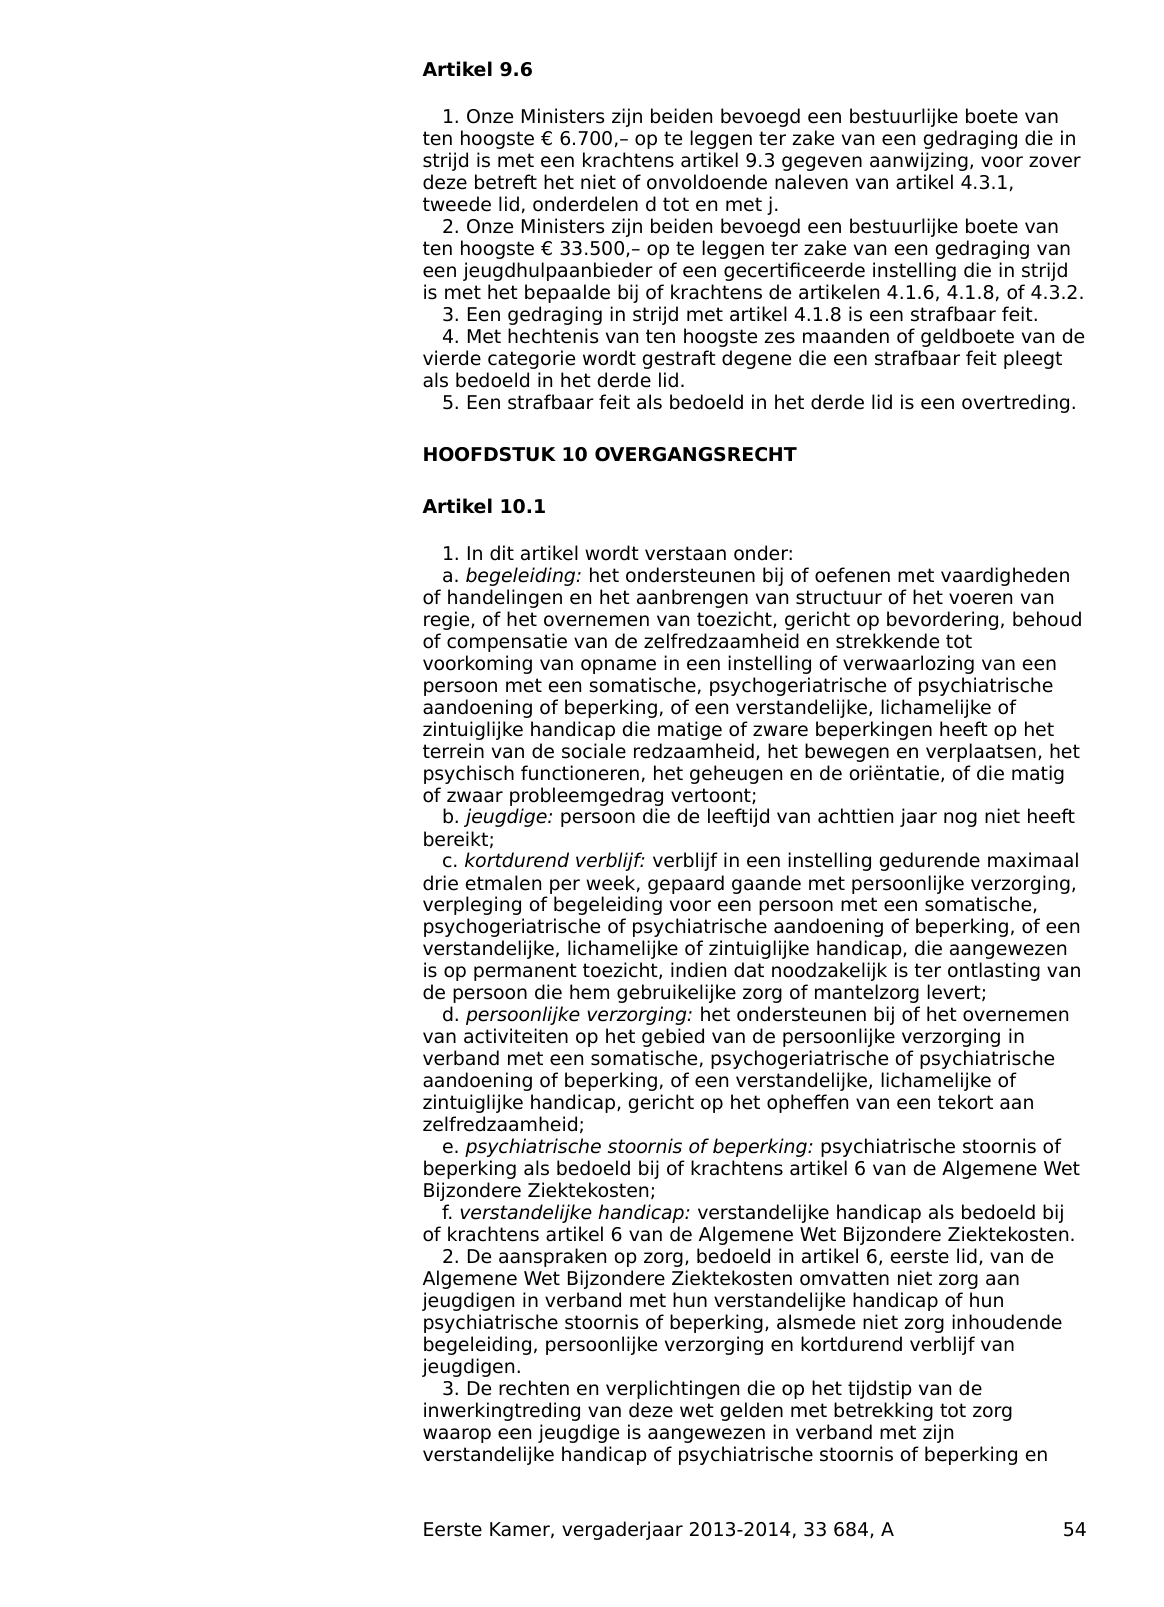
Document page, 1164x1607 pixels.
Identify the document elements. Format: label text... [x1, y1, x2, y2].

subtitle Artikel 9.6 [422, 59, 1087, 81]
text 3. De rechten en verplichtingen die op het tijdstip van de inwerkingtreding van deze wet gelden met betrekking tot zorg waarop een jeugdige is aangewezen in verband met zijn verstandelijke handicap of psychiatrische stoornis of beperking en [422, 1378, 1087, 1466]
text e. psychiatrische stoornis of beperking: psychiatrische stoornis of beperking als bedoeld bij of krachtens artikel 6 van de Algemene Wet Bijzondere Ziektekosten; [422, 1136, 1087, 1202]
text d. persoonlijke verzorging: het ondersteunen bij of het overnemen van activiteiten op het gebied van de persoonlijke verzorging in verband met een somatische, psychogeriatrische of psychiatrische aandoening of beperking, of een verstandelijke, lichamelijke of zintuiglijke handicap, gericht op het opheffen van een tekort aan zelfredzaamheid; [422, 1004, 1087, 1136]
subtitle Artikel 10.1 [422, 496, 1087, 518]
text 2. De aanspraken op zorg, bedoeld in artikel 6, eerste lid, van de Algemene Wet Bijzondere Ziektekosten omvatten niet zorg aan jeugdigen in verband met hun verstandelijke handicap of hun psychiatrische stoornis of beperking, alsmede niet zorg inhoudende begeleiding, persoonlijke verzorging en kortdurend verblijf van jeugdigen. [422, 1246, 1087, 1378]
text 3. Een gedraging in strijd met artikel 4.1.8 is een strafbaar feit. [422, 304, 1087, 326]
text a. begeleiding: het ondersteunen bij of oefenen met vaardigheden of handelingen en het aanbrengen van structuur of het voeren van regie, of het overnemen van toezicht, gericht op bevordering, behoud of compensatie van de zelfredzaamheid en strekkende tot voorkoming van opname in een instelling of verwaarlozing van een persoon met een somatische, psychogeriatrische of psychiatrische aandoening of beperking, of een verstandelijke, lichamelijke of zintuiglijke handicap die matige of zware beperkingen heeft op het terrein van de sociale redzaamheid, het bewegen en verplaatsen, het psychisch functioneren, het geheugen en de oriëntatie, of die matig of zwaar probleemgedrag vertoont; [422, 565, 1087, 806]
text c. kortdurend verblijf: verblijf in een instelling gedurende maximaal drie etmalen per week, gepaard gaande met persoonlijke verzorging, verpleging of begeleiding voor een persoon met een somatische, psychogeriatrische of psychiatrische aandoening of beperking, of een verstandelijke, lichamelijke of zintuiglijke handicap, die aangewezen is op permanent toezicht, indien dat noodzakelijk is ter ontlasting van de persoon die hem gebruikelijke zorg of mantelzorg levert; [422, 850, 1087, 1004]
text 1. In dit artikel wordt verstaan onder: [422, 543, 1087, 565]
text b. jeugdige: persoon die de leeftijd van achttien jaar nog niet heeft bereikt; [422, 806, 1087, 850]
text 5. Een strafbaar feit als bedoeld in het derde lid is een overtreding. [422, 392, 1087, 414]
text 2. Onze Ministers zijn beiden bevoegd een bestuurlijke boete van ten hoogste € 33.500,– op te leggen ter zake van een gedraging van een jeugdhulpaanbieder of een gecertificeerde instelling die in strijd is met het bepaalde bij of krachtens de artikelen 4.1.6, 4.1.8, of 4.3.2. [422, 216, 1087, 304]
text 1. Onze Ministers zijn beiden bevoegd een bestuurlijke boete van ten hoogste € 6.700,– op te leggen ter zake van een gedraging die in strijd is met een krachtens artikel 9.3 gegeven aanwijzing, voor zover deze betreft het niet of onvoldoende naleven van artikel 4.3.1, tweede lid, onderdelen d tot en met j. [422, 106, 1087, 216]
text 4. Met hechtenis van ten hoogste zes maanden of geldboete van de vierde categorie wordt gestraft degene die een strafbaar feit pleegt als bedoeld in het derde lid. [422, 326, 1087, 392]
subtitle HOOFDSTUK 10 OVERGANGSRECHT [422, 444, 1087, 466]
text f. verstandelijke handicap: verstandelijke handicap als bedoeld bij of krachtens artikel 6 van de Algemene Wet Bijzondere Ziektekosten. [422, 1202, 1087, 1246]
